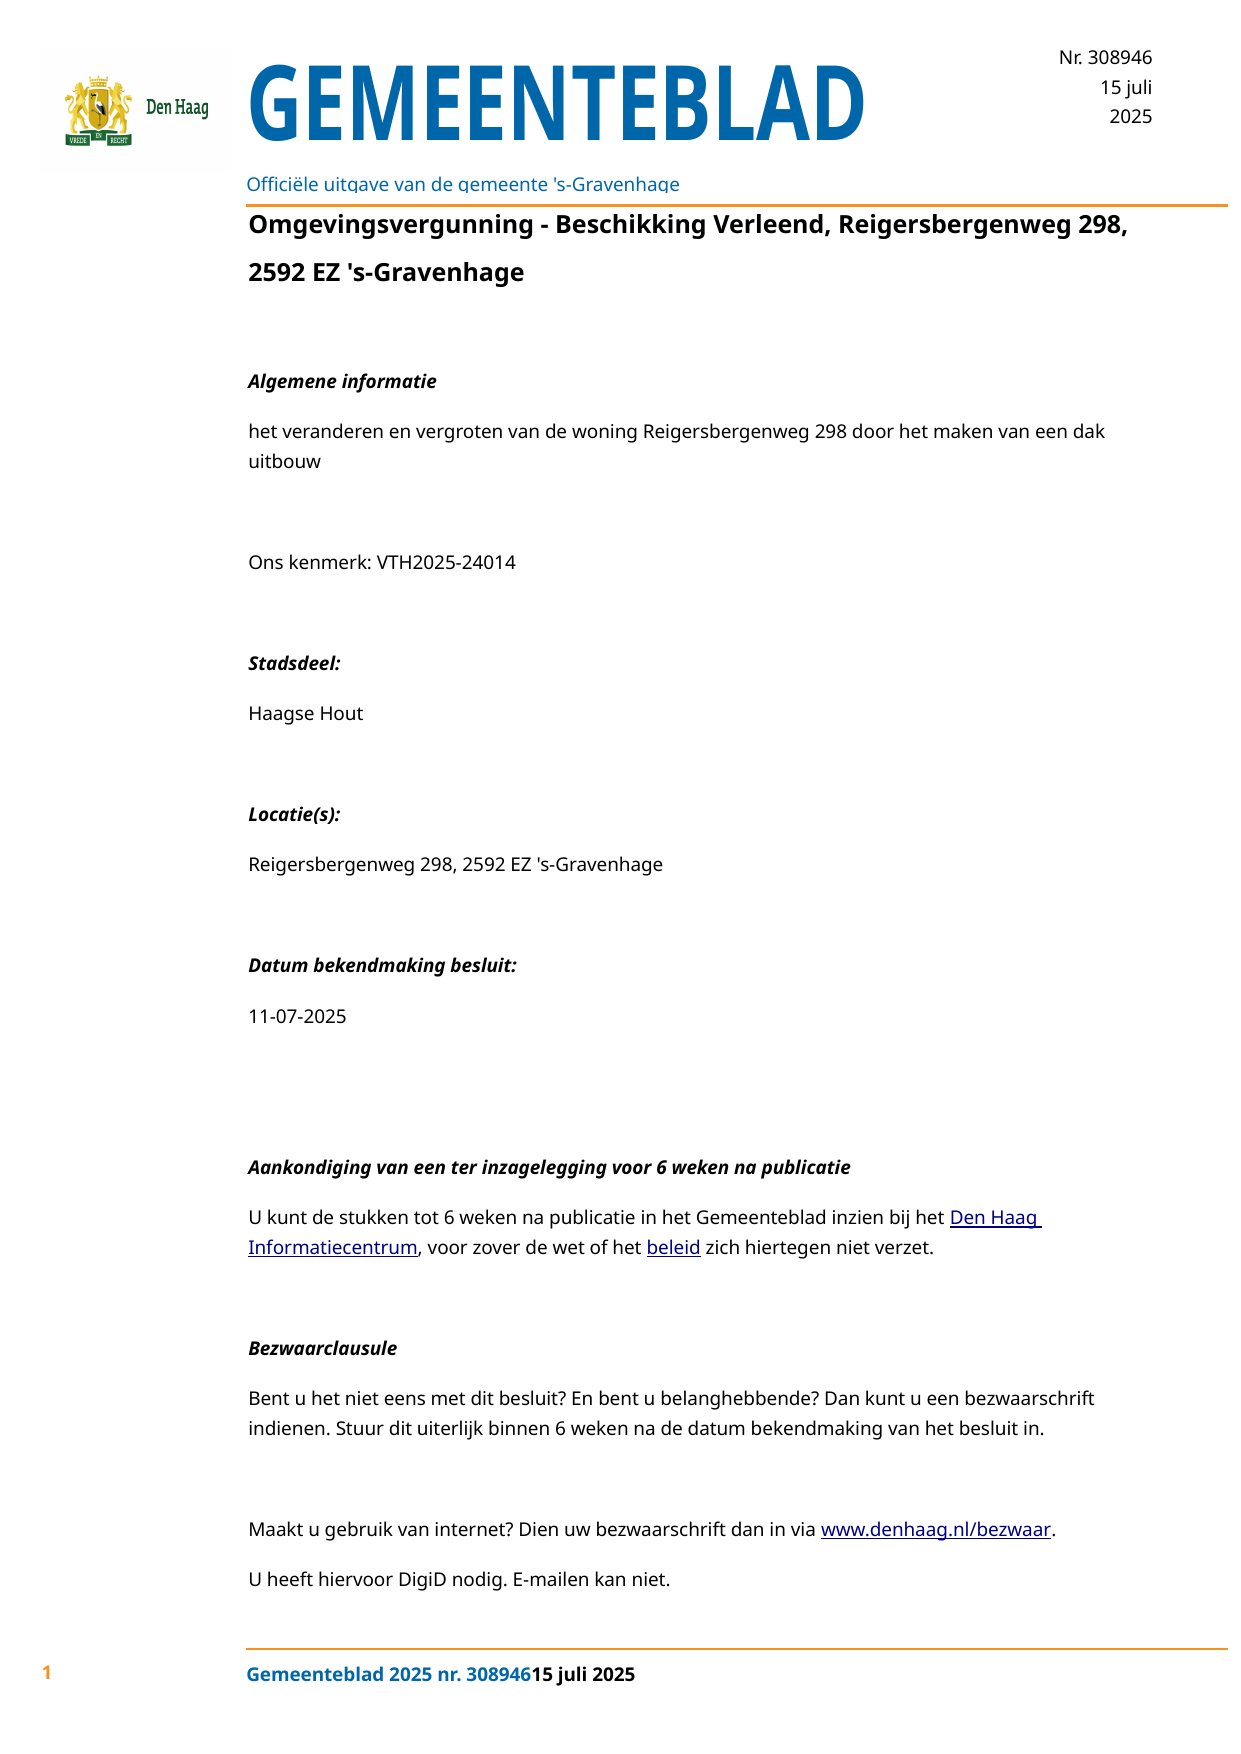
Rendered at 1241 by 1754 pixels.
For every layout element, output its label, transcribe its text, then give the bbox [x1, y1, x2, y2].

text U kunt de stukken tot 6 weken na publicatie in het Gemeenteblad inzien bij het Den Haag Informatiecentrum, voor zover de wet of het beleid zich hiertegen niet verzet. [248, 1204, 1152, 1260]
text Bezwaarclausule [248, 1335, 1152, 1361]
text Stadsdeel: [248, 650, 1152, 676]
text Bent u het niet eens met dit besluit? En bent u belanghebbende? Dan kunt u een bezwaarschrift indienen. Stuur dit uiterlijk binnen 6 weken na de datum bekendmaking van het besluit in. [248, 1385, 1152, 1441]
text het veranderen en vergroten van de woning Reigersbergenweg 298 door het maken van een dak uitbouw [248, 419, 1152, 474]
text Locatie(s): [248, 801, 1152, 827]
text Algemene informatie [248, 368, 1152, 394]
picture [41, 47, 231, 172]
text Ons kenmerk: VTH2025-24014 [248, 549, 1152, 575]
text Aankondiging van een ter inzagelegging voor 6 weken na publicatie [248, 1154, 1152, 1180]
text 11-07-2025 [248, 1003, 1152, 1029]
text Reigersbergenweg 298, 2592 EZ 's-Gravenhage [248, 852, 1152, 877]
text U heeft hiervoor DigiD nodig. E-mailen kan niet. [248, 1566, 1152, 1592]
text Maakt u gebruik van internet? Dien uw bezwaarschrift dan in via www.denhaag.nl/bezwaar. [248, 1516, 1152, 1542]
text Omgevingsvergunning - Beschikking Verleend, Reigersbergenweg 298, 2592 EZ 's-Gravenhage [248, 207, 1152, 288]
text Haagse Hout [248, 700, 1152, 726]
text Datum bekendmaking besluit: [248, 952, 1152, 978]
